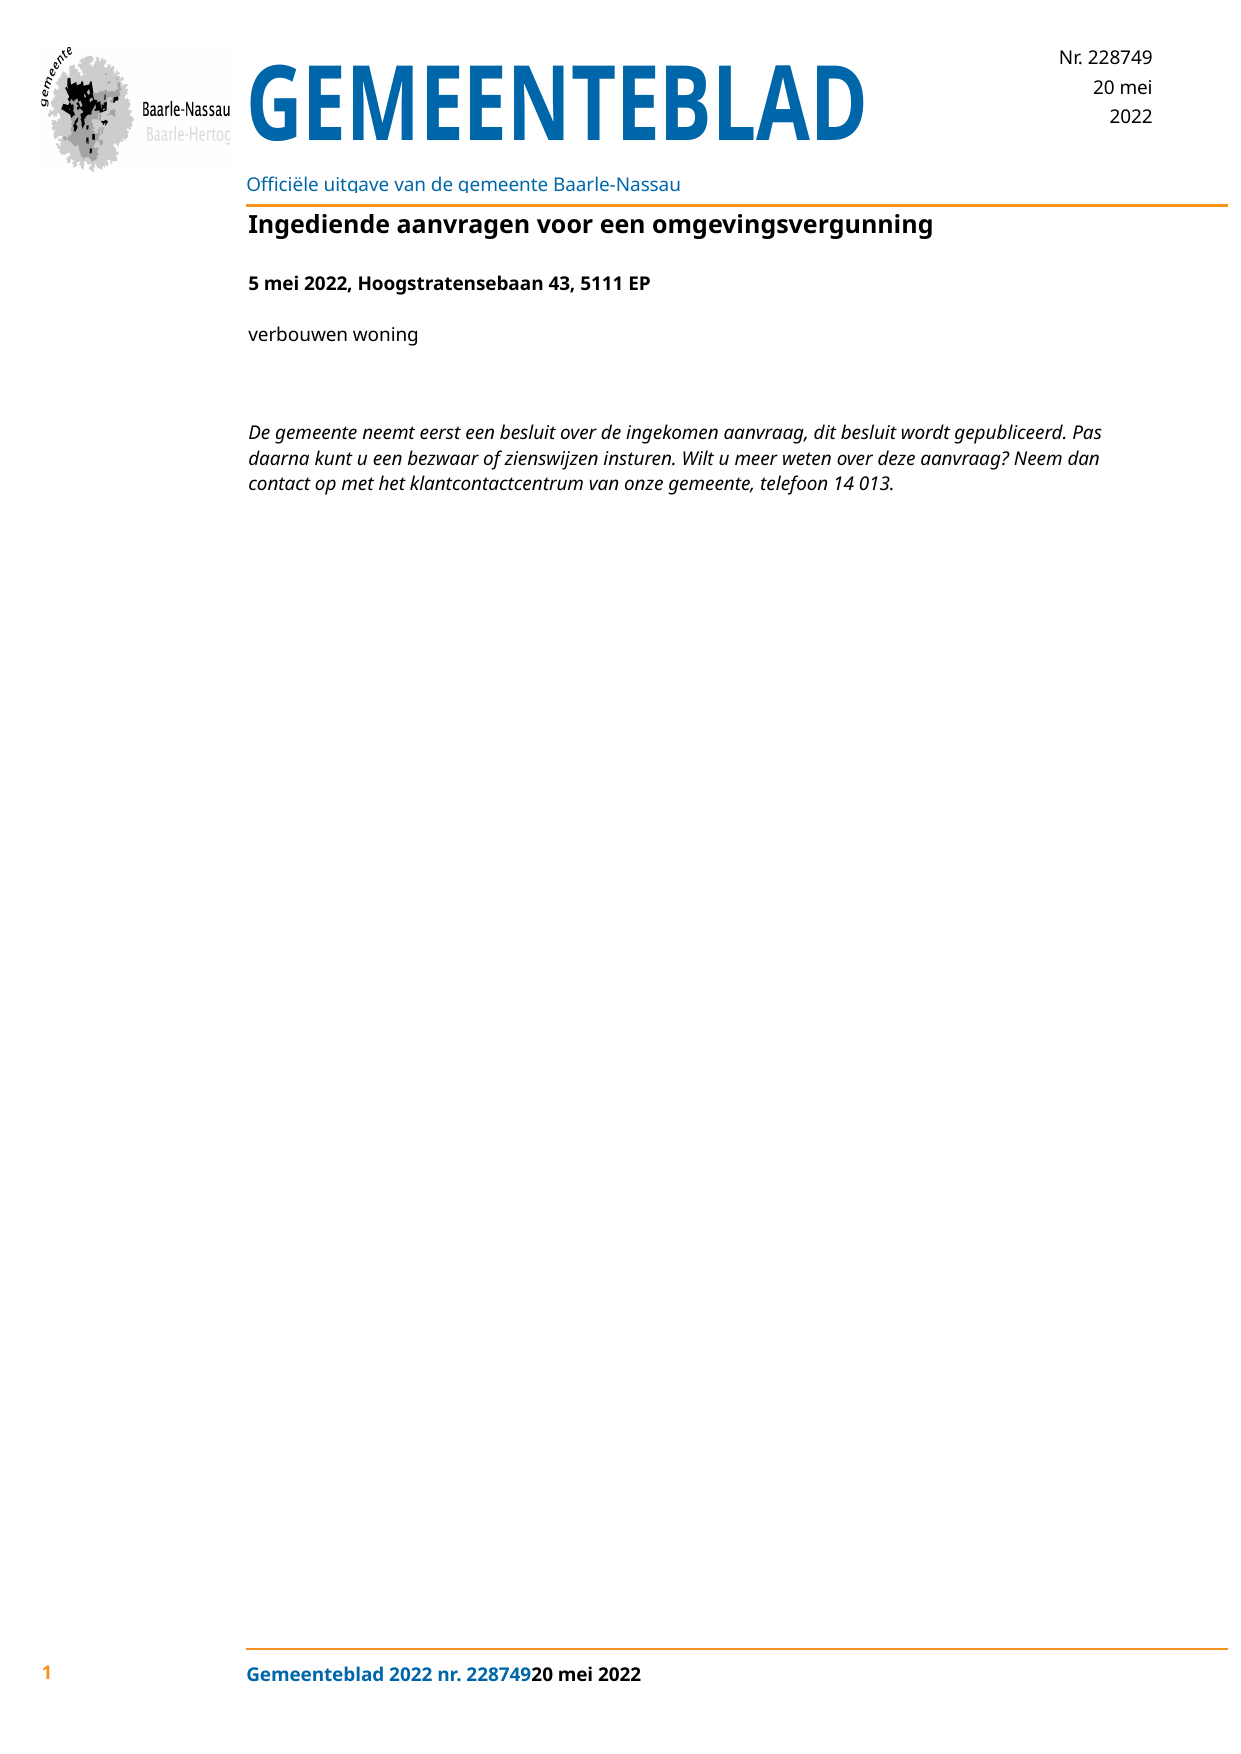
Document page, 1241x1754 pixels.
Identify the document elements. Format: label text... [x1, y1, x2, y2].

text De gemeente neemt eerst een besluit over de ingekomen aanvraag, dit besluit wordt gepubliceerd. Pas daarna kunt u een bezwaar of zienswijzen insturen. Wilt u meer weten over deze aanvraag? Neem dan contact op met het klantcontactcentrum van onze gemeente, telefoon 14 013. [248, 419, 1152, 496]
picture [41, 47, 231, 172]
text verbouwen woning [248, 321, 1152, 346]
text 5 mei 2022, Hoogstratensebaan 43, 5111 EP [248, 270, 1152, 296]
text Ingediende aanvragen voor een omgevingsvergunning [248, 207, 1152, 241]
